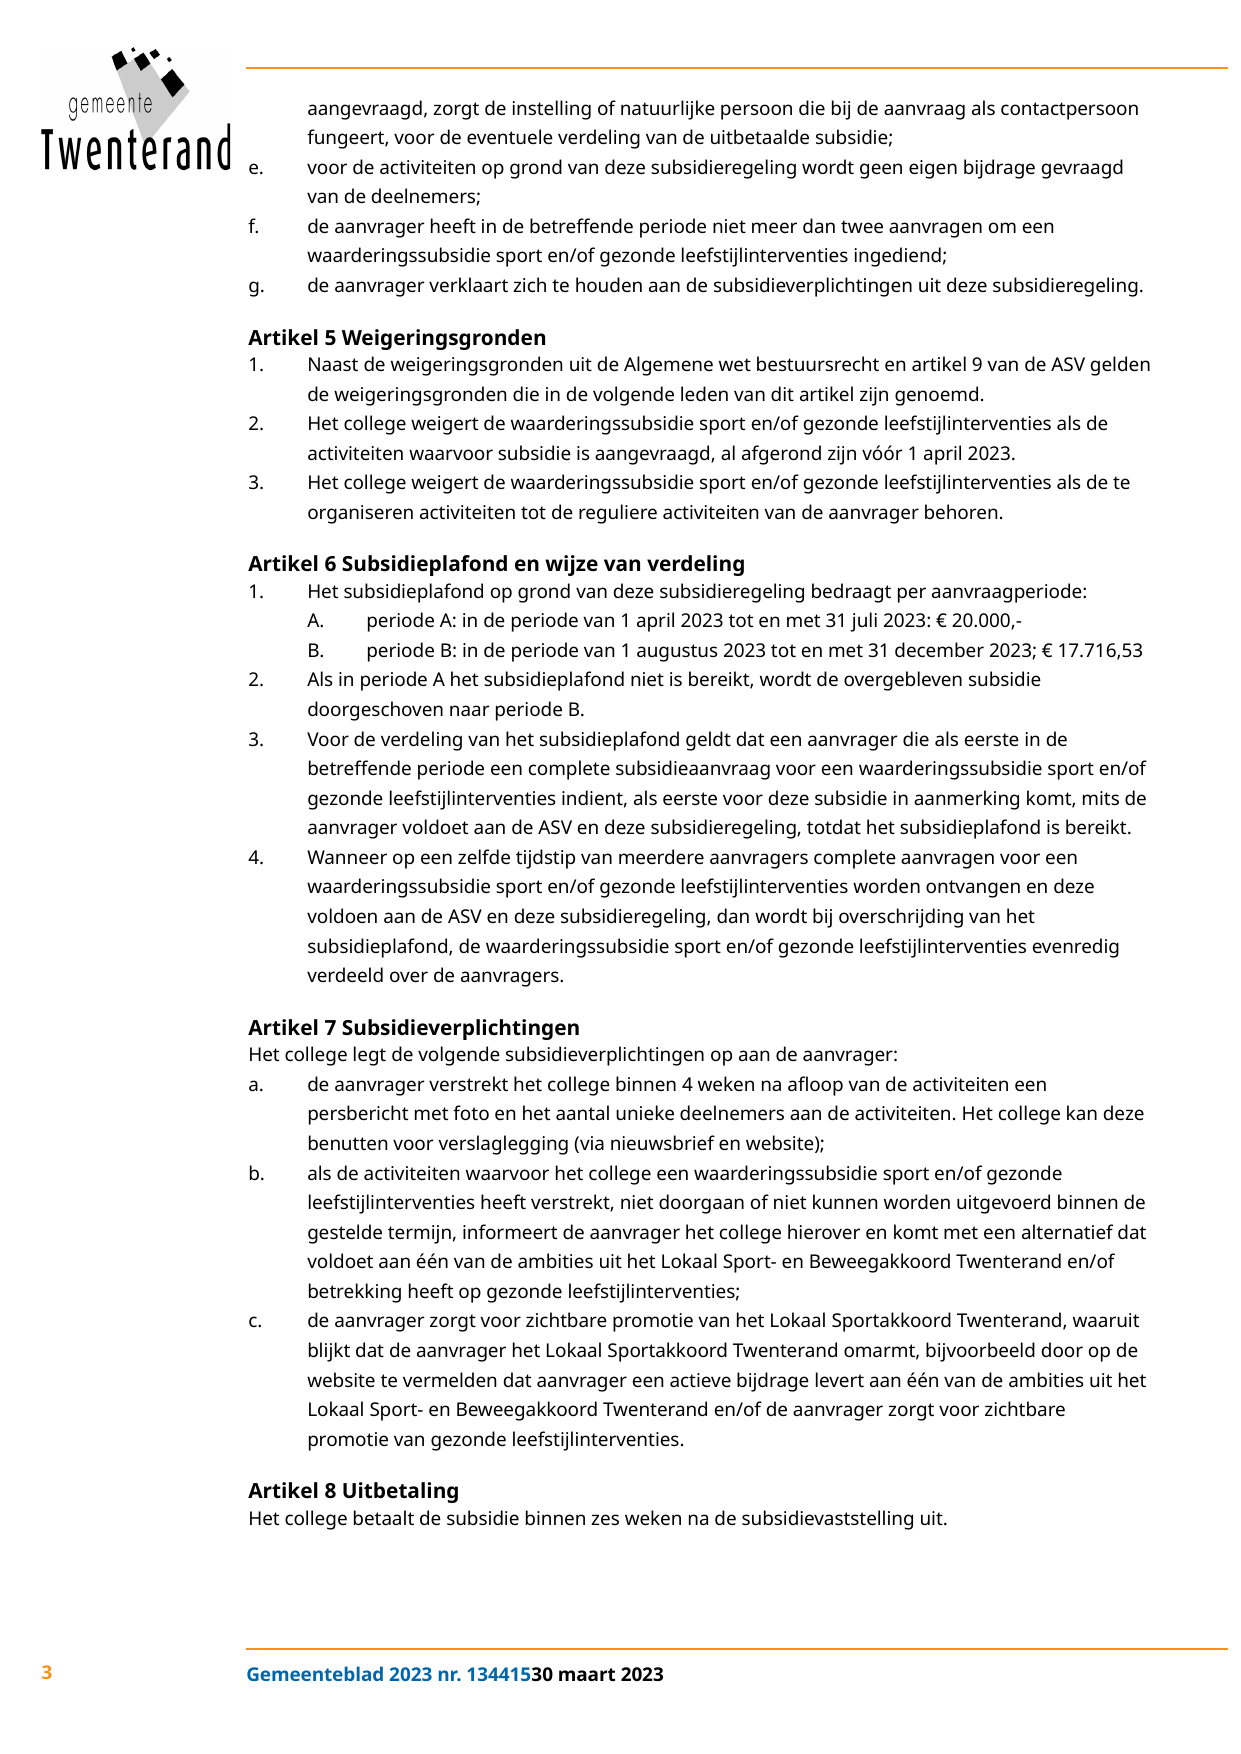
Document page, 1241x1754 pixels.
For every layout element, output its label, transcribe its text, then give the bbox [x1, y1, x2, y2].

list de aanvrager verklaart zich te houden aan de subsidieverplichtingen uit deze subsidieregeling. [248, 272, 1152, 298]
list als de activiteiten waarvoor het college een waarderingssubsidie sport en/of gezonde leefstijlinterventies heeft verstrekt, niet doorgaan of niet kunnen worden uitgevoerd binnen de gestelde termijn, informeert de aanvrager het college hierover en komt met een alternatief dat voldoet aan één van de ambities uit het Lokaal Sport- en Beweegakkoord Twenterand en/of betrekking heeft op gezonde leefstijlinterventies; [248, 1160, 1152, 1304]
list Naast de weigeringsgronden uit de Algemene wet bestuursrecht en artikel 9 van de ASV gelden de weigeringsgronden die in de volgende leden van dit artikel zijn genoemd. [248, 351, 1152, 406]
text Artikel 6 Subsidieplafond en wijze van verdeling [248, 549, 1152, 578]
text Artikel 7 Subsidieverplichtingen [248, 1013, 1152, 1041]
list periode A: in de periode van 1 april 2023 tot en met 31 juli 2023: € 20.000,- [307, 607, 1152, 633]
list aangevraagd, zorgt de instelling of natuurlijke persoon die bij de aanvraag als contactpersoon fungeert, voor de eventuele verdeling van de uitbetaalde subsidie; [248, 95, 1152, 150]
list de aanvrager zorgt voor zichtbare promotie van het Lokaal Sportakkoord Twenterand, waaruit blijkt dat de aanvrager het Lokaal Sportakkoord Twenterand omarmt, bijvoorbeeld door op de website te vermelden dat aanvrager een actieve bijdrage levert aan één van de ambities uit het Lokaal Sport- en Beweegakkoord Twenterand en/of de aanvrager zorgt voor zichtbare promotie van gezonde leefstijlinterventies. [248, 1308, 1152, 1452]
list Het college weigert de waarderingssubsidie sport en/of gezonde leefstijlinterventies als de te organiseren activiteiten tot de reguliere activiteiten van de aanvrager behoren. [248, 469, 1152, 525]
text Artikel 5 Weigeringsgronden [248, 323, 1152, 351]
list voor de activiteiten op grond van deze subsidieregeling wordt geen eigen bijdrage gevraagd van de deelnemers; [248, 154, 1152, 209]
list Het college weigert de waarderingssubsidie sport en/of gezonde leefstijlinterventies als de activiteiten waarvoor subsidie is aangevraagd, al afgerond zijn vóór 1 april 2023. [248, 410, 1152, 466]
text Het college betaalt de subsidie binnen zes weken na de subsidievaststelling uit. [248, 1505, 1152, 1531]
list Voor de verdeling van het subsidieplafond geldt dat een aanvrager die als eerste in de betreffende periode een complete subsidieaanvraag voor een waarderingssubsidie sport en/of gezonde leefstijlinterventies indient, als eerste voor deze subsidie in aanmerking komt, mits de aanvrager voldoet aan de ASV en deze subsidieregeling, totdat het subsidieplafond is bereikt. [248, 726, 1152, 840]
picture [41, 47, 231, 172]
list Het subsidieplafond op grond van deze subsidieregeling bedraagt per aanvraagperiode: [248, 578, 1152, 604]
list Wanneer op een zelfde tijdstip van meerdere aanvragers complete aanvragen voor een waarderingssubsidie sport en/of gezonde leefstijlinterventies worden ontvangen en deze voldoen aan de ASV en deze subsidieregeling, dan wordt bij overschrijding van het subsidieplafond, de waarderingssubsidie sport en/of gezonde leefstijlinterventies evenredig verdeeld over de aanvragers. [248, 844, 1152, 988]
text Het college legt de volgende subsidieverplichtingen op aan de aanvrager: [248, 1041, 1152, 1067]
list Als in periode A het subsidieplafond niet is bereikt, wordt de overgebleven subsidie doorgeschoven naar periode B. [248, 667, 1152, 722]
list periode B: in de periode van 1 augustus 2023 tot en met 31 december 2023; € 17.716,53 [307, 637, 1152, 663]
text Artikel 8 Uitbetaling [248, 1476, 1152, 1505]
list de aanvrager verstrekt het college binnen 4 weken na afloop van de activiteiten een persbericht met foto en het aantal unieke deelnemers aan de activiteiten. Het college kan deze benutten voor verslaglegging (via nieuwsbrief en website); [248, 1071, 1152, 1156]
list de aanvrager heeft in de betreffende periode niet meer dan twee aanvragen om een waarderingssubsidie sport en/of gezonde leefstijlinterventies ingediend; [248, 213, 1152, 268]
